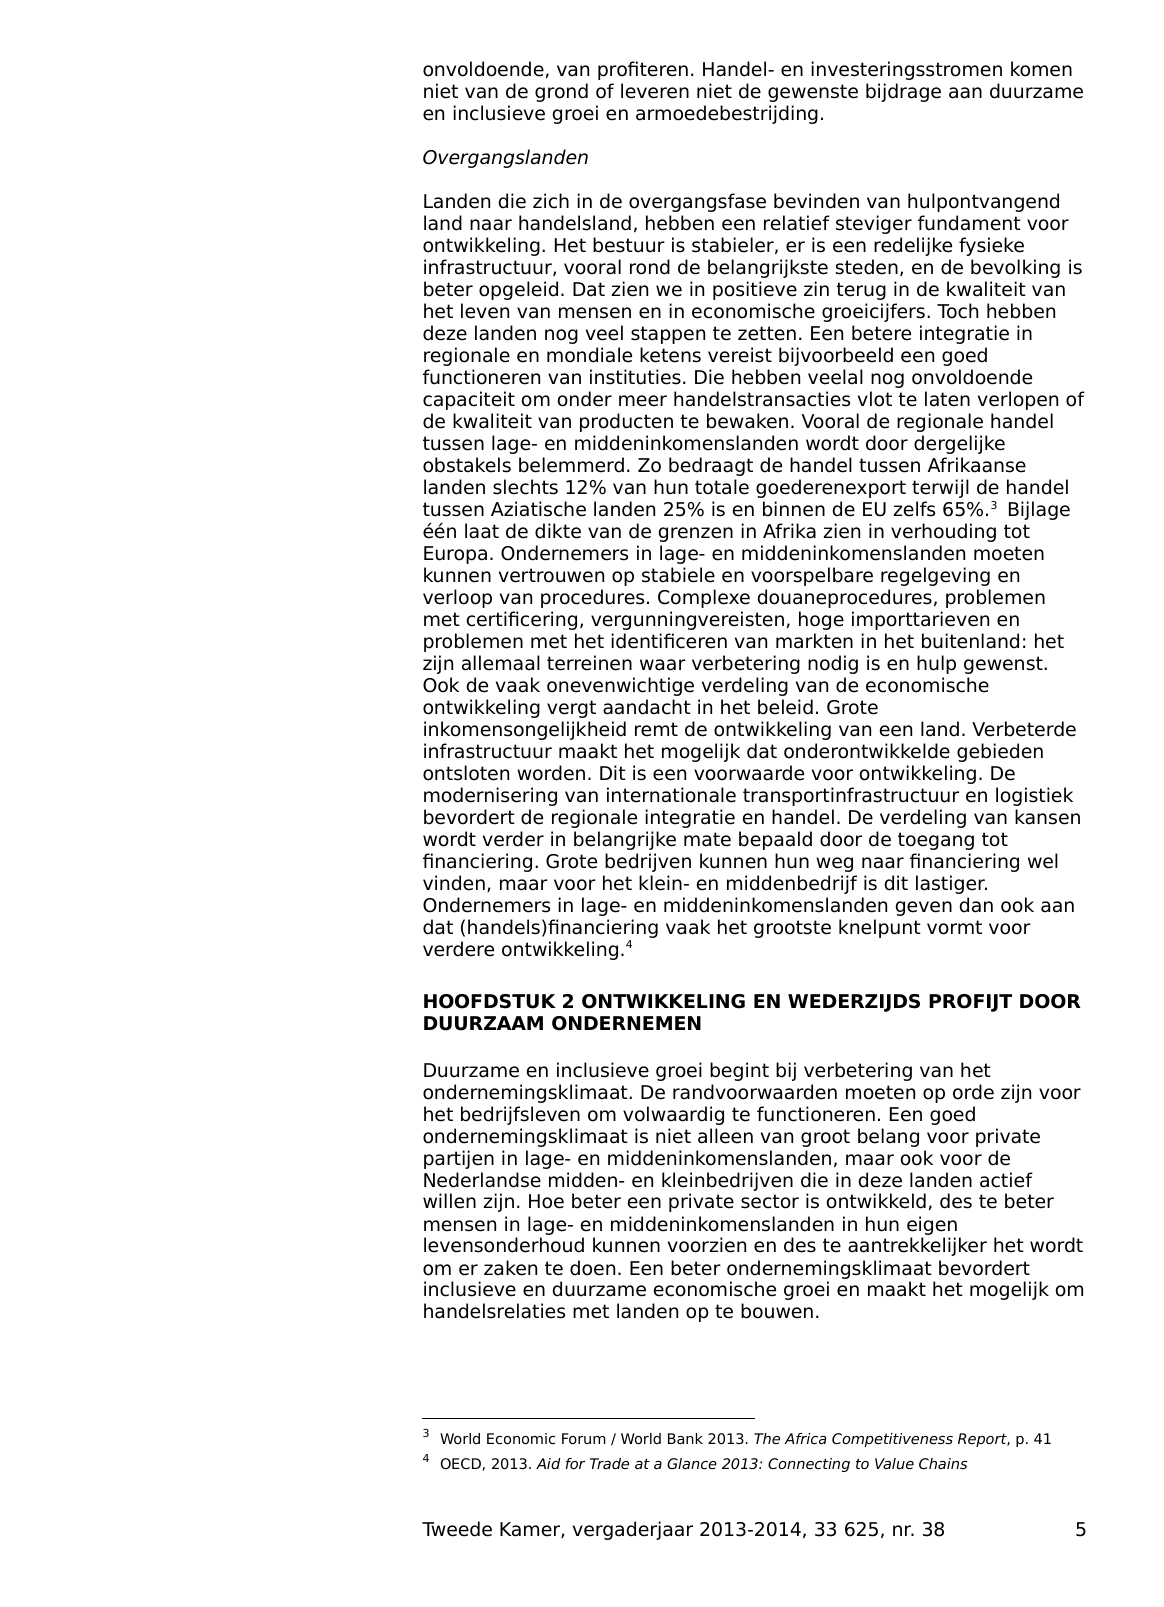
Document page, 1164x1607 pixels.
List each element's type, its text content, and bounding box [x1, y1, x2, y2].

text World Economic Forum / World Bank 2013. The Africa Competitiveness Report, p. 41 [422, 1427, 1087, 1449]
subtitle HOOFDSTUK 2 ONTWIKKELING EN WEDERZIJDS PROFIJT DOOR DUURZAAM ONDERNEMEN [422, 991, 1087, 1034]
text onvoldoende, van profiteren. Handel- en investeringsstromen komen niet van de grond of leveren niet de gewenste bijdrage aan duurzame en inclusieve groei en armoedebestrijding. [422, 59, 1087, 125]
text OECD, 2013. Aid for Trade at a Glance 2013: Connecting to Value Chains [422, 1452, 1087, 1474]
text Duurzame en inclusieve groei begint bij verbetering van het ondernemingsklimaat. De randvoorwaarden moeten op orde zijn voor het bedrijfsleven om volwaardig te functioneren. Een goed ondernemingsklimaat is niet alleen van groot belang voor private partijen in lage- en middeninkomenslanden, maar ook voor de Nederlandse midden- en kleinbedrijven die in deze landen actief willen zijn. Hoe beter een private sector is ontwikkeld, des te beter mensen in lage- en middeninkomenslanden in hun eigen levensonderhoud kunnen voorzien en des te aantrekkelijker het wordt om er zaken te doen. Een beter ondernemingsklimaat bevordert inclusieve en duurzame economische groei en maakt het mogelijk om handelsrelaties met landen op te bouwen. [422, 1059, 1087, 1323]
subtitle Overgangslanden [422, 147, 1087, 169]
text Landen die zich in de overgangsfase bevinden van hulpontvangend land naar handelsland, hebben een relatief steviger fundament voor ontwikkeling. Het bestuur is stabieler, er is een redelijke fysieke infrastructuur, vooral rond de belangrijkste steden, en de bevolking is beter opgeleid. Dat zien we in positieve zin terug in de kwaliteit van het leven van mensen en in economische groeicijfers. Toch hebben deze landen nog veel stappen te zetten. Een betere integratie in regionale en mondiale ketens vereist bijvoorbeeld een goed functioneren van instituties. Die hebben veelal nog onvoldoende capaciteit om onder meer handelstransacties vlot te laten verlopen of de kwaliteit van producten te bewaken. Vooral de regionale handel tussen lage- en middeninkomenslanden wordt door dergelijke obstakels belemmerd. Zo bedraagt de handel tussen Afrikaanse landen slechts 12% van hun totale goederenexport terwijl de handel tussen Aziatische landen 25% is en binnen de EU zelfs 65%. Bijlage één laat de dikte van de grenzen in Afrika zien in verhouding tot Europa. Ondernemers in lage- en middeninkomenslanden moeten kunnen vertrouwen op stabiele en voorspelbare regelgeving en verloop van procedures. Complexe douaneprocedures, problemen met certificering, vergunningvereisten, hoge importtarieven en problemen met het identificeren van markten in het buitenland: het zijn allemaal terreinen waar verbetering nodig is en hulp gewenst. Ook de vaak onevenwichtige verdeling van de economische ontwikkeling vergt aandacht in het beleid. Grote inkomensongelijkheid remt de ontwikkeling van een land. Verbeterde infrastructuur maakt het mogelijk dat onderontwikkelde gebieden ontsloten worden. Dit is een voorwaarde voor ontwikkeling. De modernisering van internationale transportinfrastructuur en logistiek bevordert de regionale integratie en handel. De verdeling van kansen wordt verder in belangrijke mate bepaald door de toegang tot financiering. Grote bedrijven kunnen hun weg naar financiering wel vinden, maar voor het klein- en middenbedrijf is dit lastiger. Ondernemers in lage- en middeninkomenslanden geven dan ook aan dat (handels)financiering vaak het grootste knelpunt vormt voor verdere ontwikkeling. [422, 191, 1087, 961]
